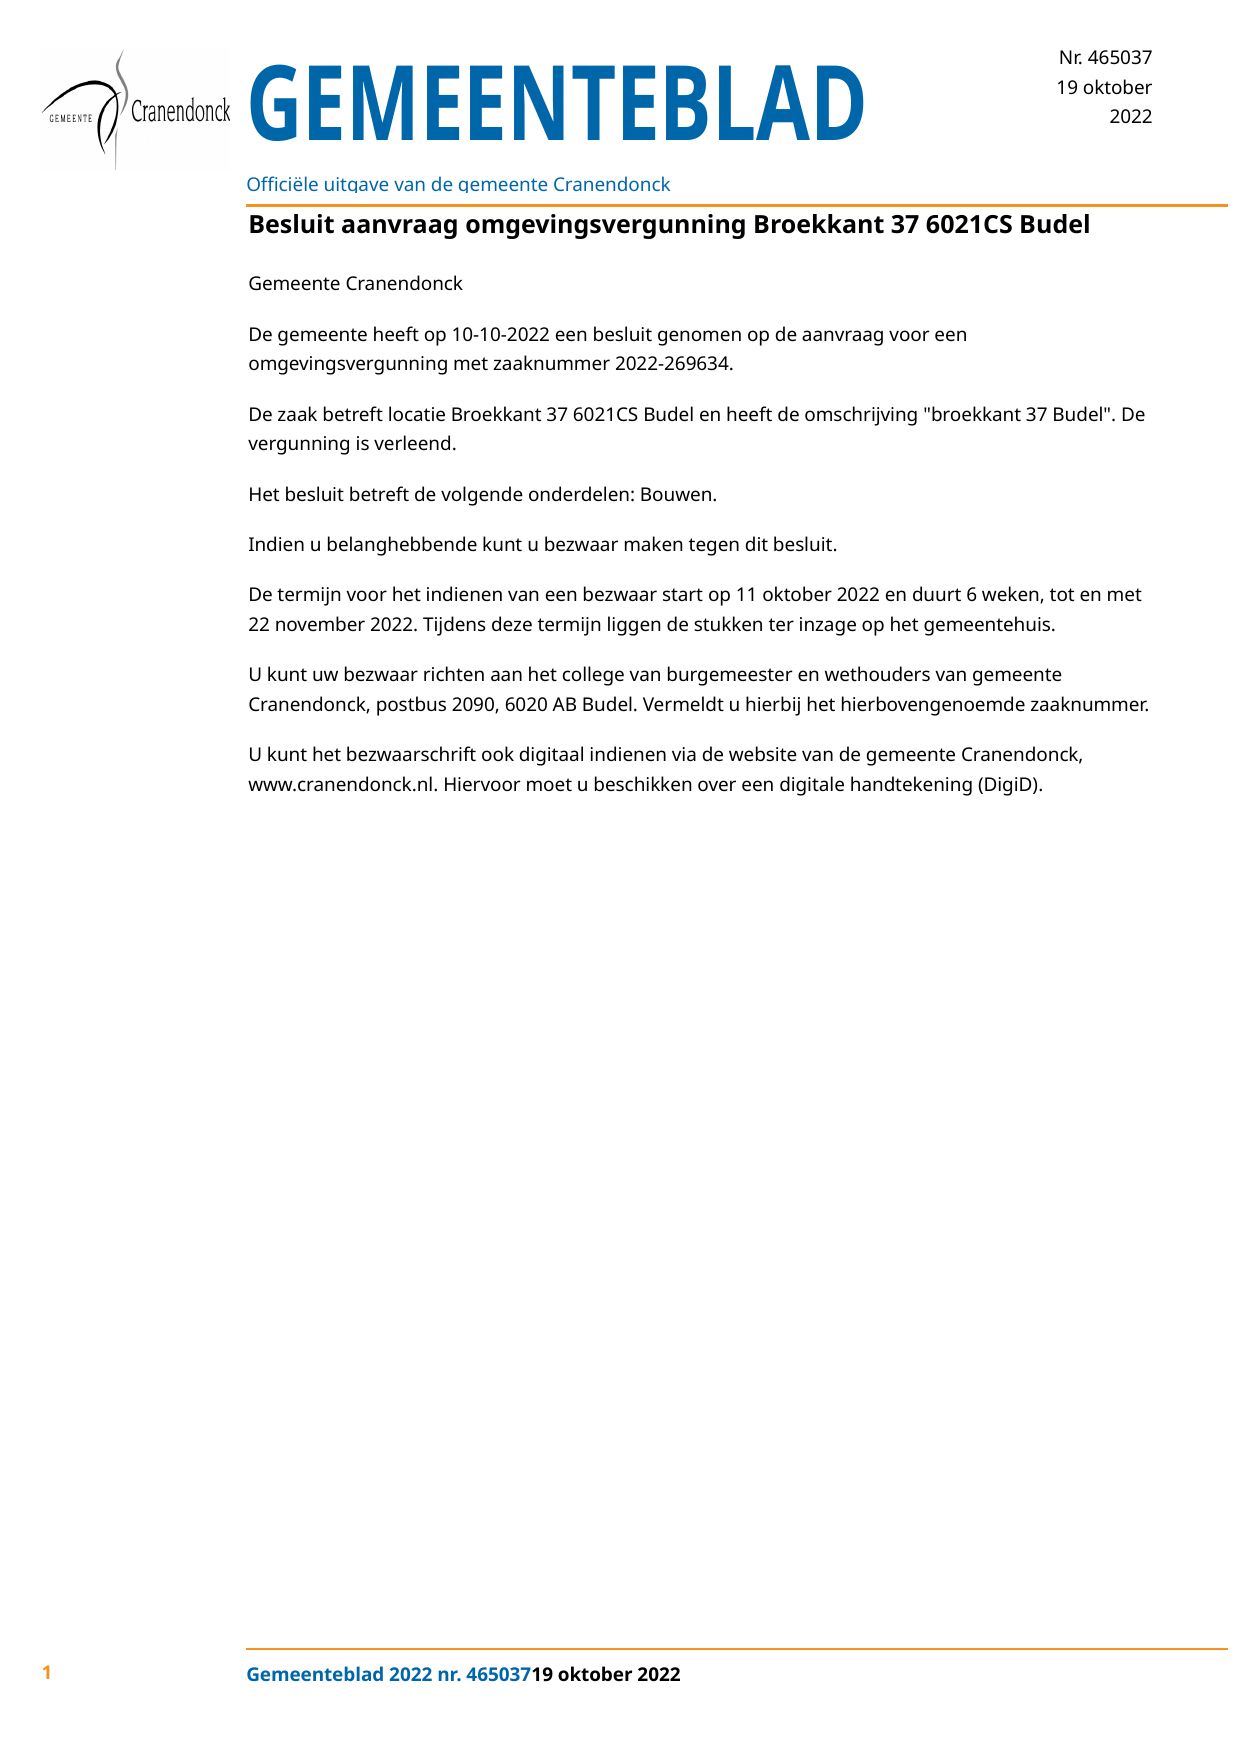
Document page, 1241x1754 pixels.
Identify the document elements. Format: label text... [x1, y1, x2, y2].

text Gemeente Cranendonck [248, 270, 1152, 296]
text De gemeente heeft op 10-10-2022 een besluit genomen op de aanvraag voor een omgevingsvergunning met zaaknummer 2022-269634. [248, 321, 1152, 376]
text Besluit aanvraag omgevingsvergunning Broekkant 37 6021CS Budel [248, 207, 1152, 241]
text De zaak betreft locatie Broekkant 37 6021CS Budel en heeft de omschrijving "broekkant 37 Budel". De vergunning is verleend. [248, 401, 1152, 456]
text U kunt uw bezwaar richten aan het college van burgemeester en wethouders van gemeente Cranendonck, postbus 2090, 6020 AB Budel. Vermeldt u hierbij het hierbovengenoemde zaaknummer. [248, 662, 1152, 717]
text Het besluit betreft de volgende onderdelen: Bouwen. [248, 481, 1152, 506]
text De termijn voor het indienen van een bezwaar start op 11 oktober 2022 en duurt 6 weken, tot en met 22 november 2022. Tijdens deze termijn liggen de stukken ter inzage op het gemeentehuis. [248, 582, 1152, 637]
picture [41, 47, 231, 172]
text Indien u belanghebbende kunt u bezwaar maken tegen dit besluit. [248, 531, 1152, 557]
text U kunt het bezwaarschrift ook digitaal indienen via de website van de gemeente Cranendonck, www.cranendonck.nl. Hiervoor moet u beschikken over een digitale handtekening (DigiD). [248, 742, 1152, 797]
